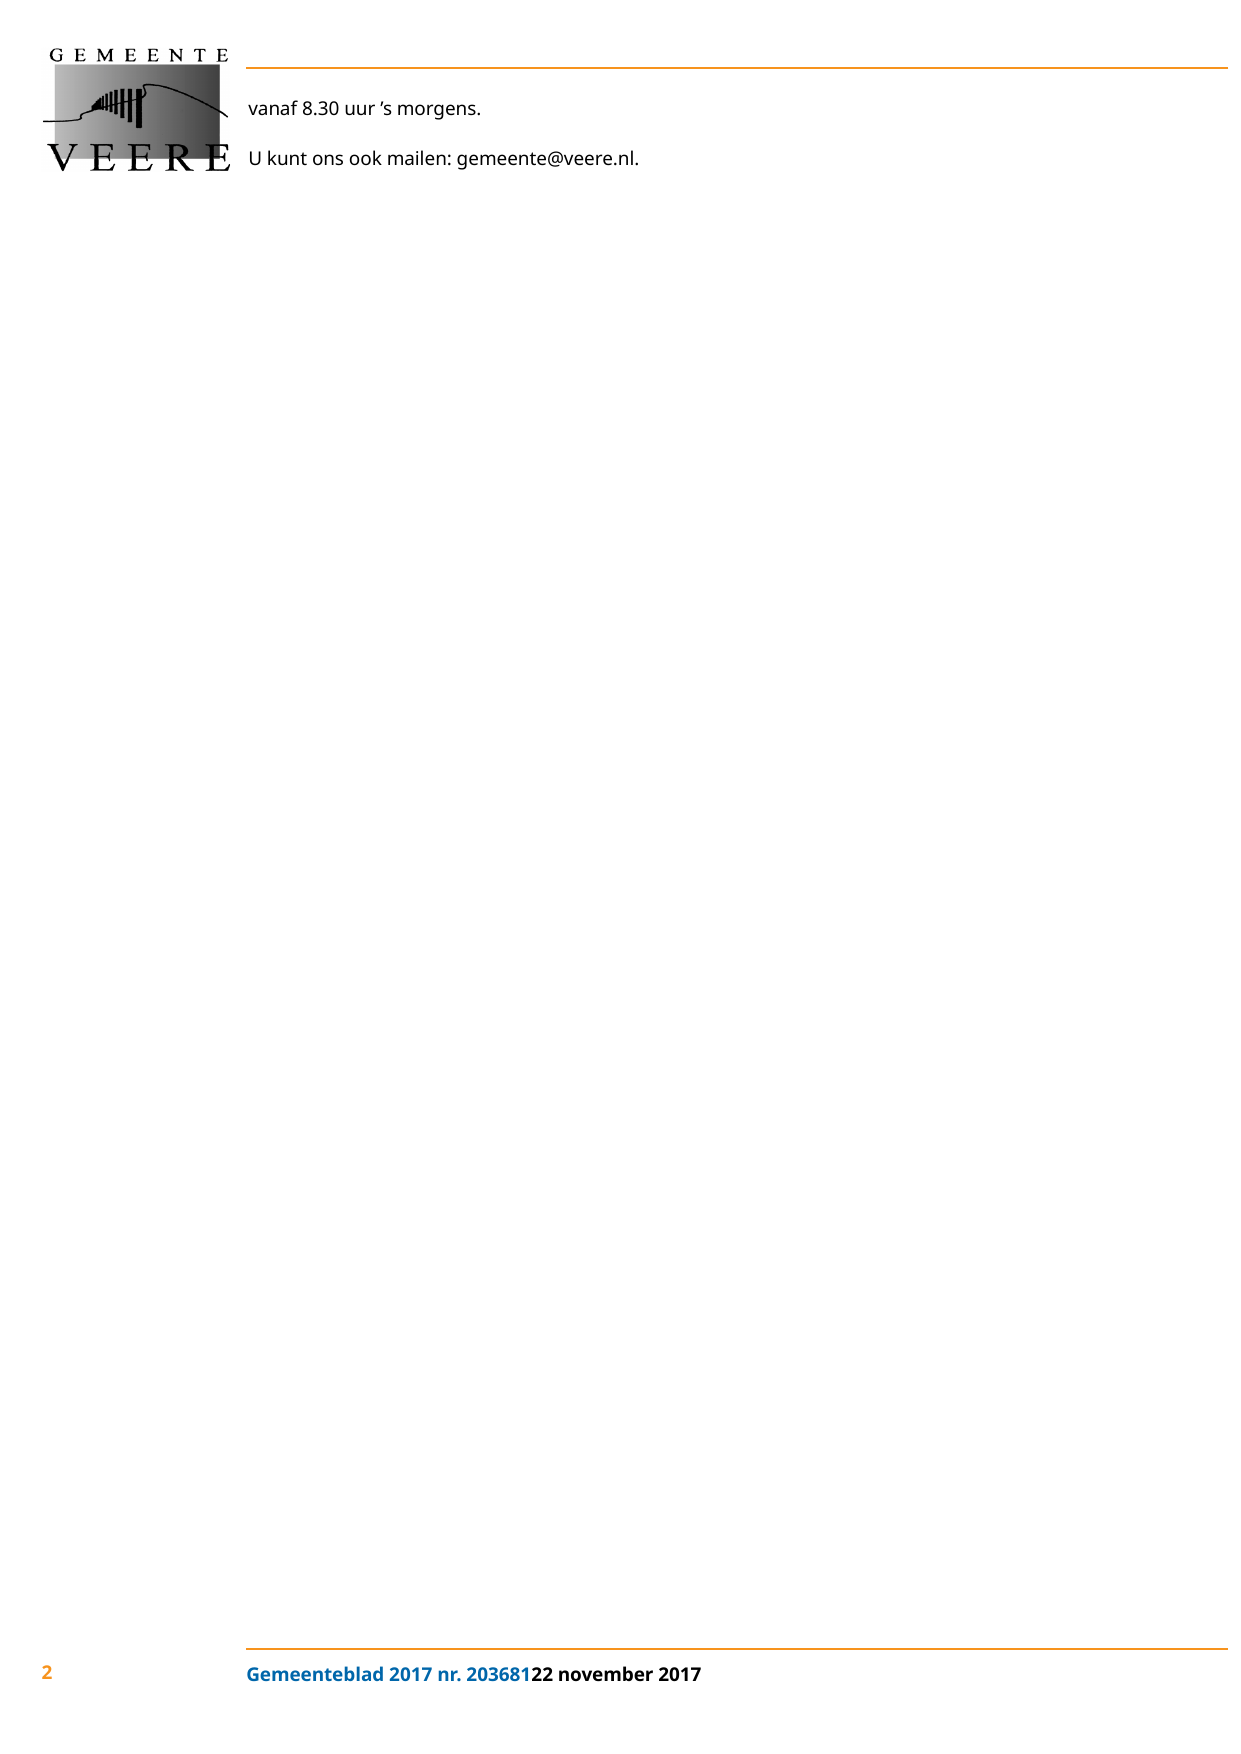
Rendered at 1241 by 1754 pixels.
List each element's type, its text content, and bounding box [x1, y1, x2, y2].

picture [41, 47, 231, 172]
text U kunt ons ook mailen: gemeente@veere.nl. [248, 145, 1152, 171]
text vanaf 8.30 uur ’s morgens. [248, 95, 1152, 121]
